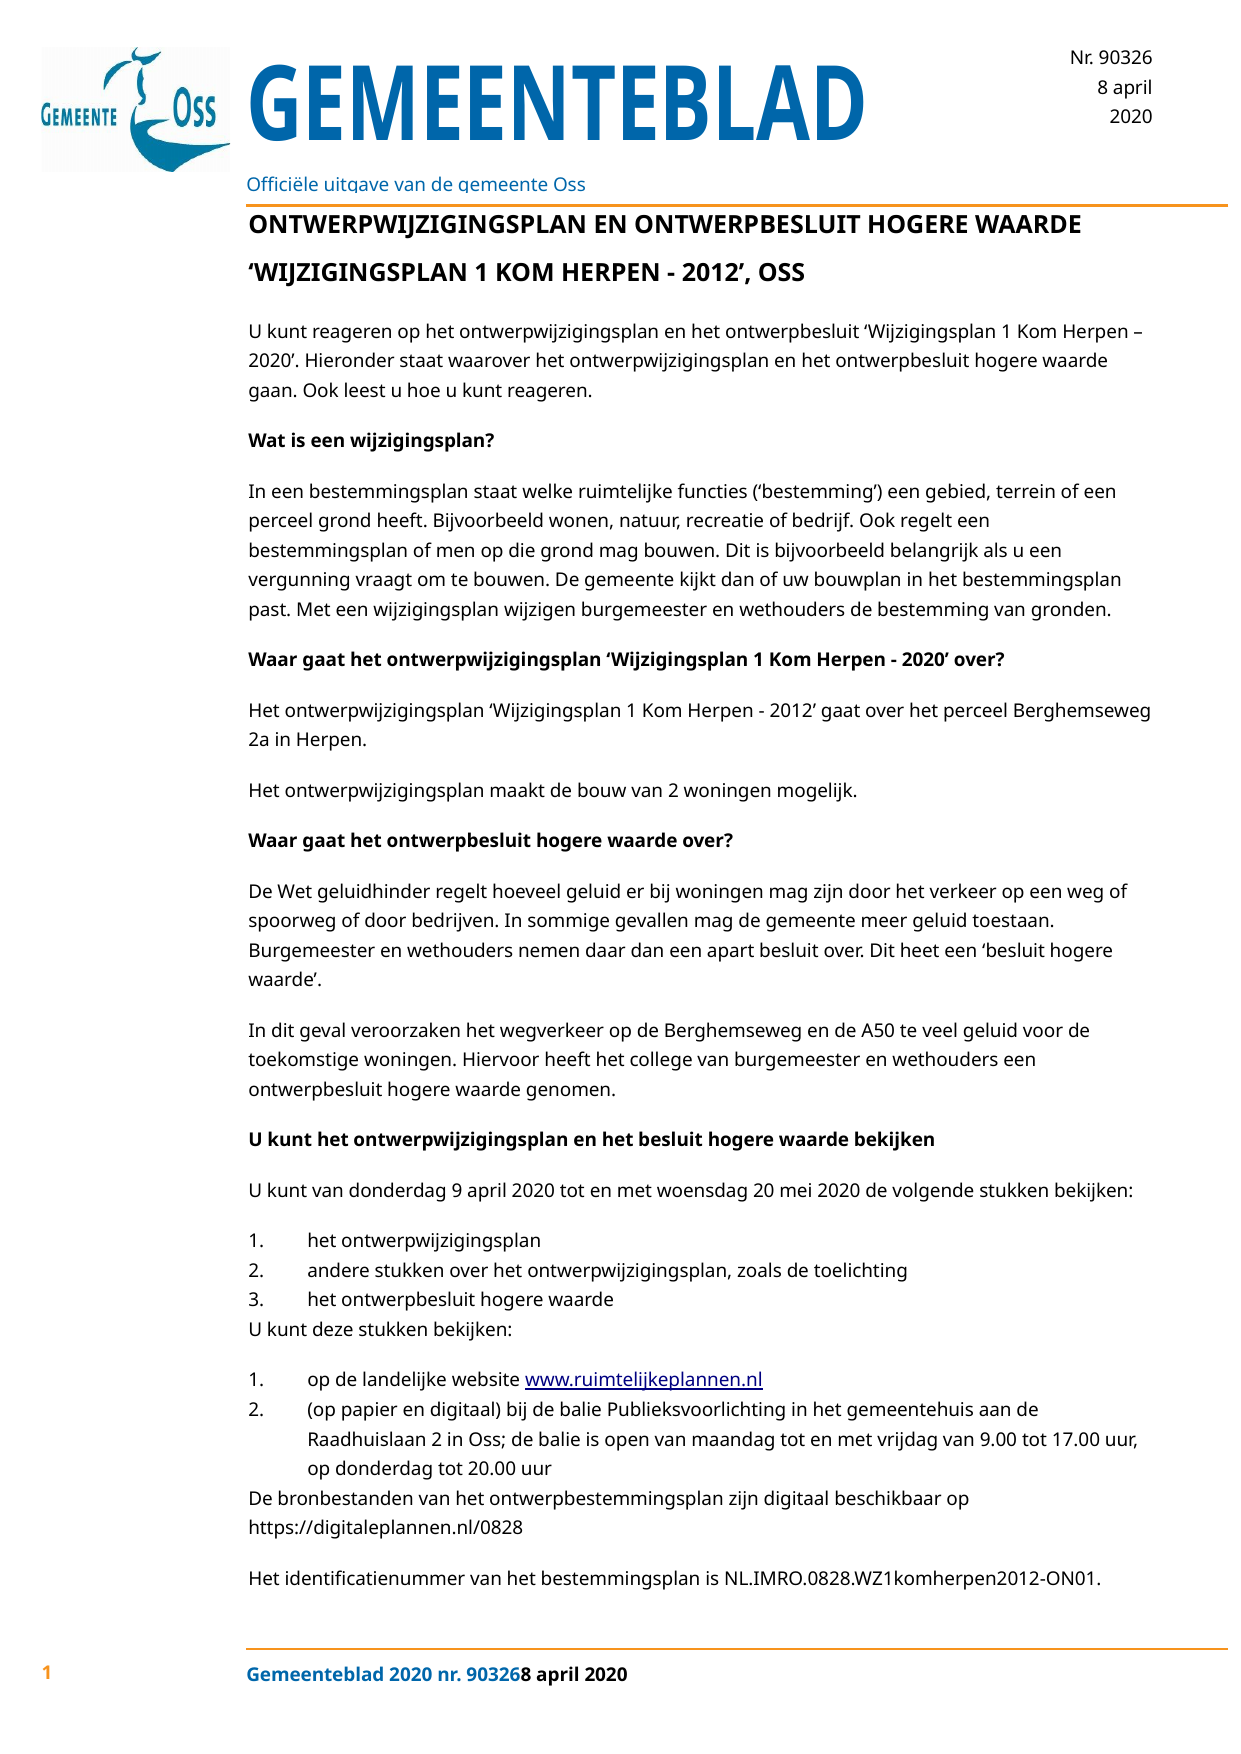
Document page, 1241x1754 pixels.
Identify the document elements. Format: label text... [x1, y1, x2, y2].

text Het ontwerpwijzigingsplan ‘Wijzigingsplan 1 Kom Herpen - 2012’ gaat over het perceel Berghemseweg 2a in Herpen. [248, 697, 1152, 752]
text De Wet geluidhinder regelt hoeveel geluid er bij woningen mag zijn door het verkeer op een weg of spoorweg of door bedrijven. In sommige gevallen mag de gemeente meer geluid toestaan. Burgemeester en wethouders nemen daar dan een apart besluit over. Dit heet een ‘besluit hogere waarde’. [248, 878, 1152, 992]
text U kunt deze stukken bekijken: [248, 1316, 1152, 1342]
text Waar gaat het ontwerpbesluit hogere waarde over? [248, 827, 1152, 853]
text Het ontwerpwijzigingsplan maakt de bouw van 2 woningen mogelijk. [248, 777, 1152, 803]
list andere stukken over het ontwerpwijzigingsplan, zoals de toelichting [248, 1257, 1152, 1283]
text In dit geval veroorzaken het wegverkeer op de Berghemseweg en de A50 te veel geluid voor de toekomstige woningen. Hiervoor heeft het college van burgemeester en wethouders een ontwerpbesluit hogere waarde genomen. [248, 1017, 1152, 1102]
text Wat is een wijzigingsplan? [248, 427, 1152, 453]
text U kunt reageren op het ontwerpwijzigingsplan en het ontwerpbesluit ‘Wijzigingsplan 1 Kom Herpen – 2020’. Hieronder staat waarover het ontwerpwijzigingsplan en het ontwerpbesluit hogere waarde gaan. Ook leest u hoe u kunt reageren. [248, 318, 1152, 403]
list op de landelijke website www.ruimtelijkeplannen.nl [248, 1367, 1152, 1392]
text U kunt het ontwerpwijzigingsplan en het besluit hogere waarde bekijken [248, 1127, 1152, 1152]
list (op papier en digitaal) bij de balie Publieksvoorlichting in het gemeentehuis aan de Raadhuislaan 2 in Oss; de balie is open van maandag tot en met vrijdag van 9.00 tot 17.00 uur, op donderdag tot 20.00 uur [248, 1396, 1152, 1481]
text U kunt van donderdag 9 april 2020 tot en met woensdag 20 mei 2020 de volgende stukken bekijken: [248, 1177, 1152, 1203]
text Waar gaat het ontwerpwijzigingsplan ‘Wijzigingsplan 1 Kom Herpen - 2020’ over? [248, 647, 1152, 672]
list het ontwerpwijzigingsplan [248, 1227, 1152, 1253]
text In een bestemmingsplan staat welke ruimtelijke functies (‘bestemming’) een gebied, terrein of een perceel grond heeft. Bijvoorbeeld wonen, natuur, recreatie of bedrijf. Ook regelt een bestemmingsplan of men op die grond mag bouwen. Dit is bijvoorbeeld belangrijk als u een vergunning vraagt om te bouwen. De gemeente kijkt dan of uw bouwplan in het bestemmingsplan past. Met een wijzigingsplan wijzigen burgemeester en wethouders de bestemming van gronden. [248, 478, 1152, 622]
text Het identificatienummer van het bestemmingsplan is NL.IMRO.0828.WZ1komherpen2012-ON01. [248, 1565, 1152, 1591]
text De bronbestanden van het ontwerpbestemmingsplan zijn digitaal beschikbaar op https://digitaleplannen.nl/0828 [248, 1485, 1152, 1540]
list het ontwerpbesluit hogere waarde [248, 1287, 1152, 1312]
text ONTWERPWIJZIGINGSPLAN EN ONTWERPBESLUIT HOGERE WAARDE ‘WIJZIGINGSPLAN 1 KOM HERPEN - 2012’, OSS [248, 207, 1152, 288]
picture [41, 47, 231, 172]
